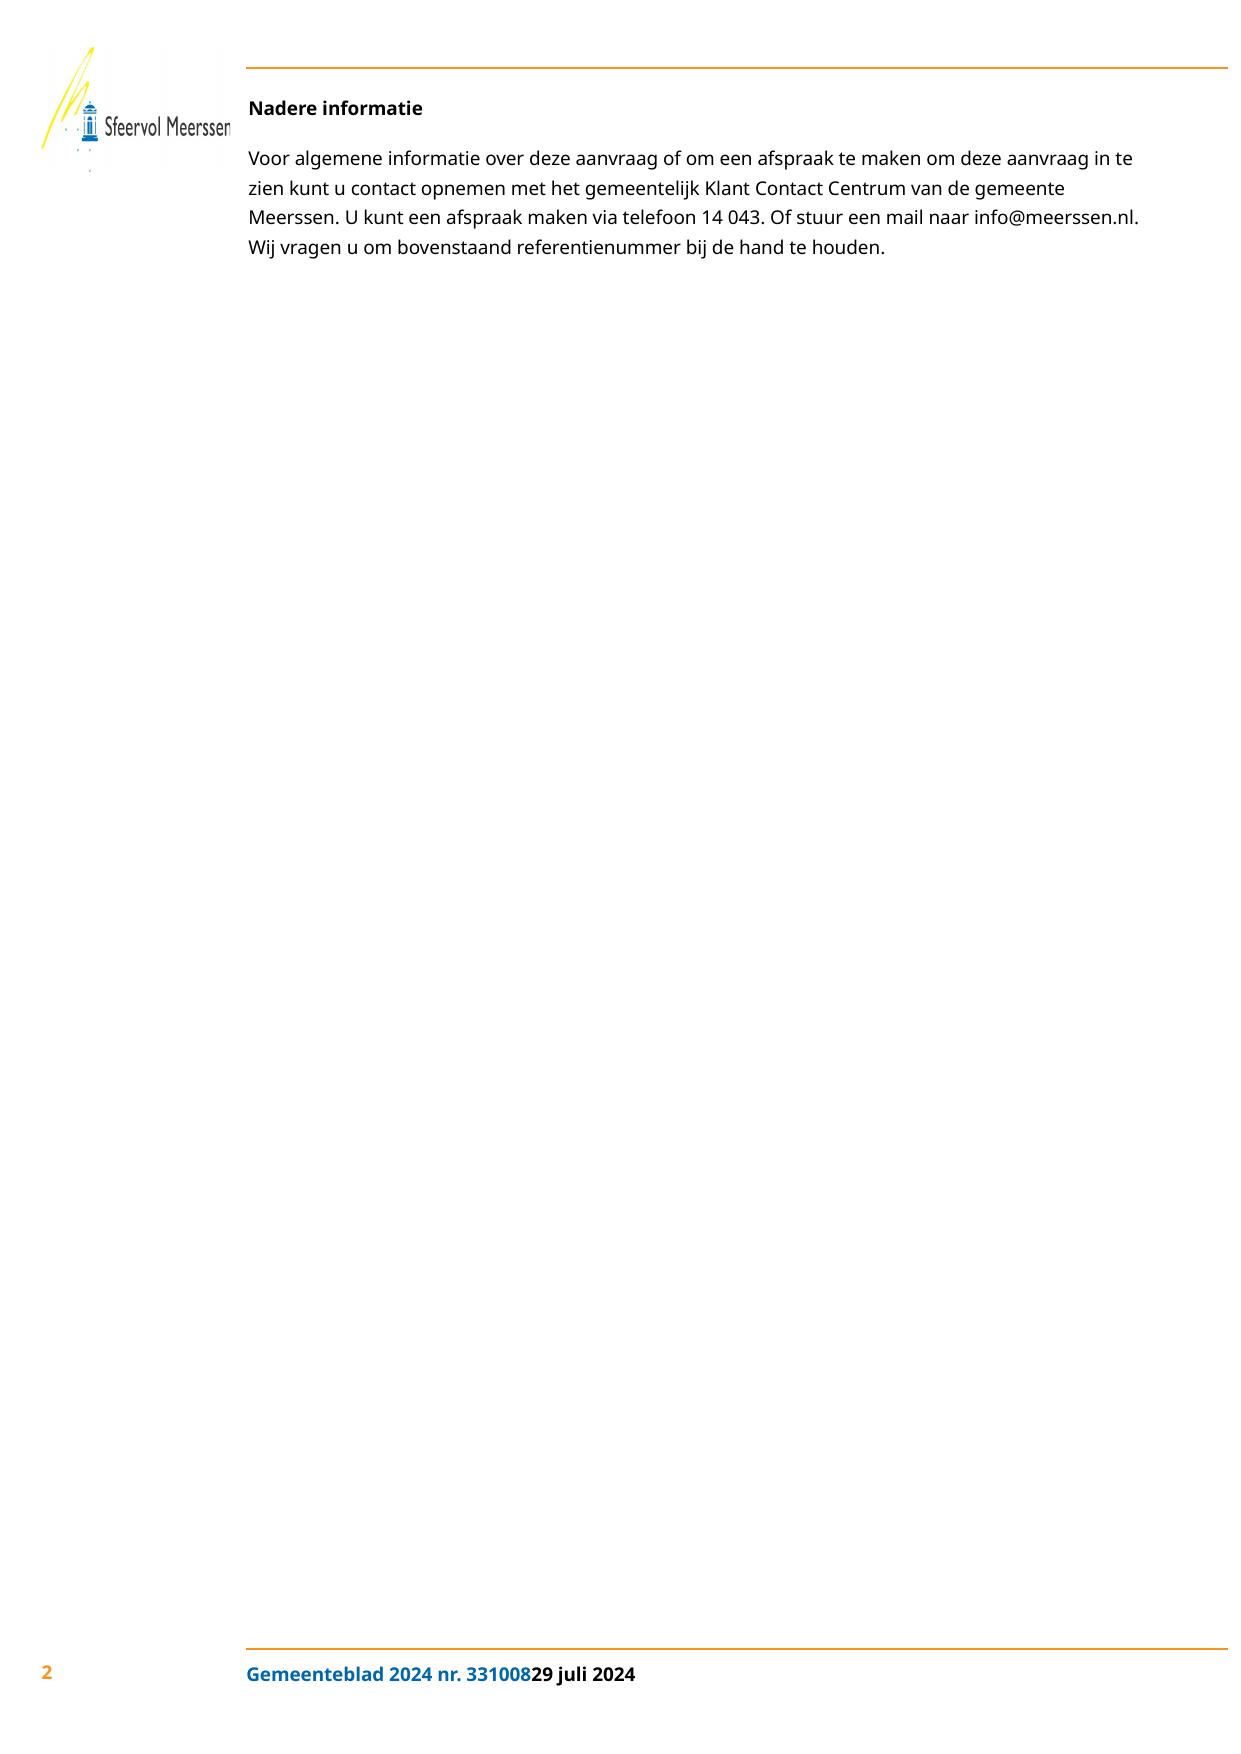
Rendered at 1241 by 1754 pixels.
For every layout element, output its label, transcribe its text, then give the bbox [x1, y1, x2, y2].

text Nadere informatie [248, 95, 1152, 121]
text Voor algemene informatie over deze aanvraag of om een afspraak te maken om deze aanvraag in te zien kunt u contact opnemen met het gemeentelijk Klant Contact Centrum van de gemeente Meerssen. U kunt een afspraak maken via telefoon 14 043. Of stuur een mail naar info@meerssen.nl. Wij vragen u om bovenstaand referentienummer bij de hand te houden. [248, 145, 1152, 260]
picture [41, 47, 231, 172]
